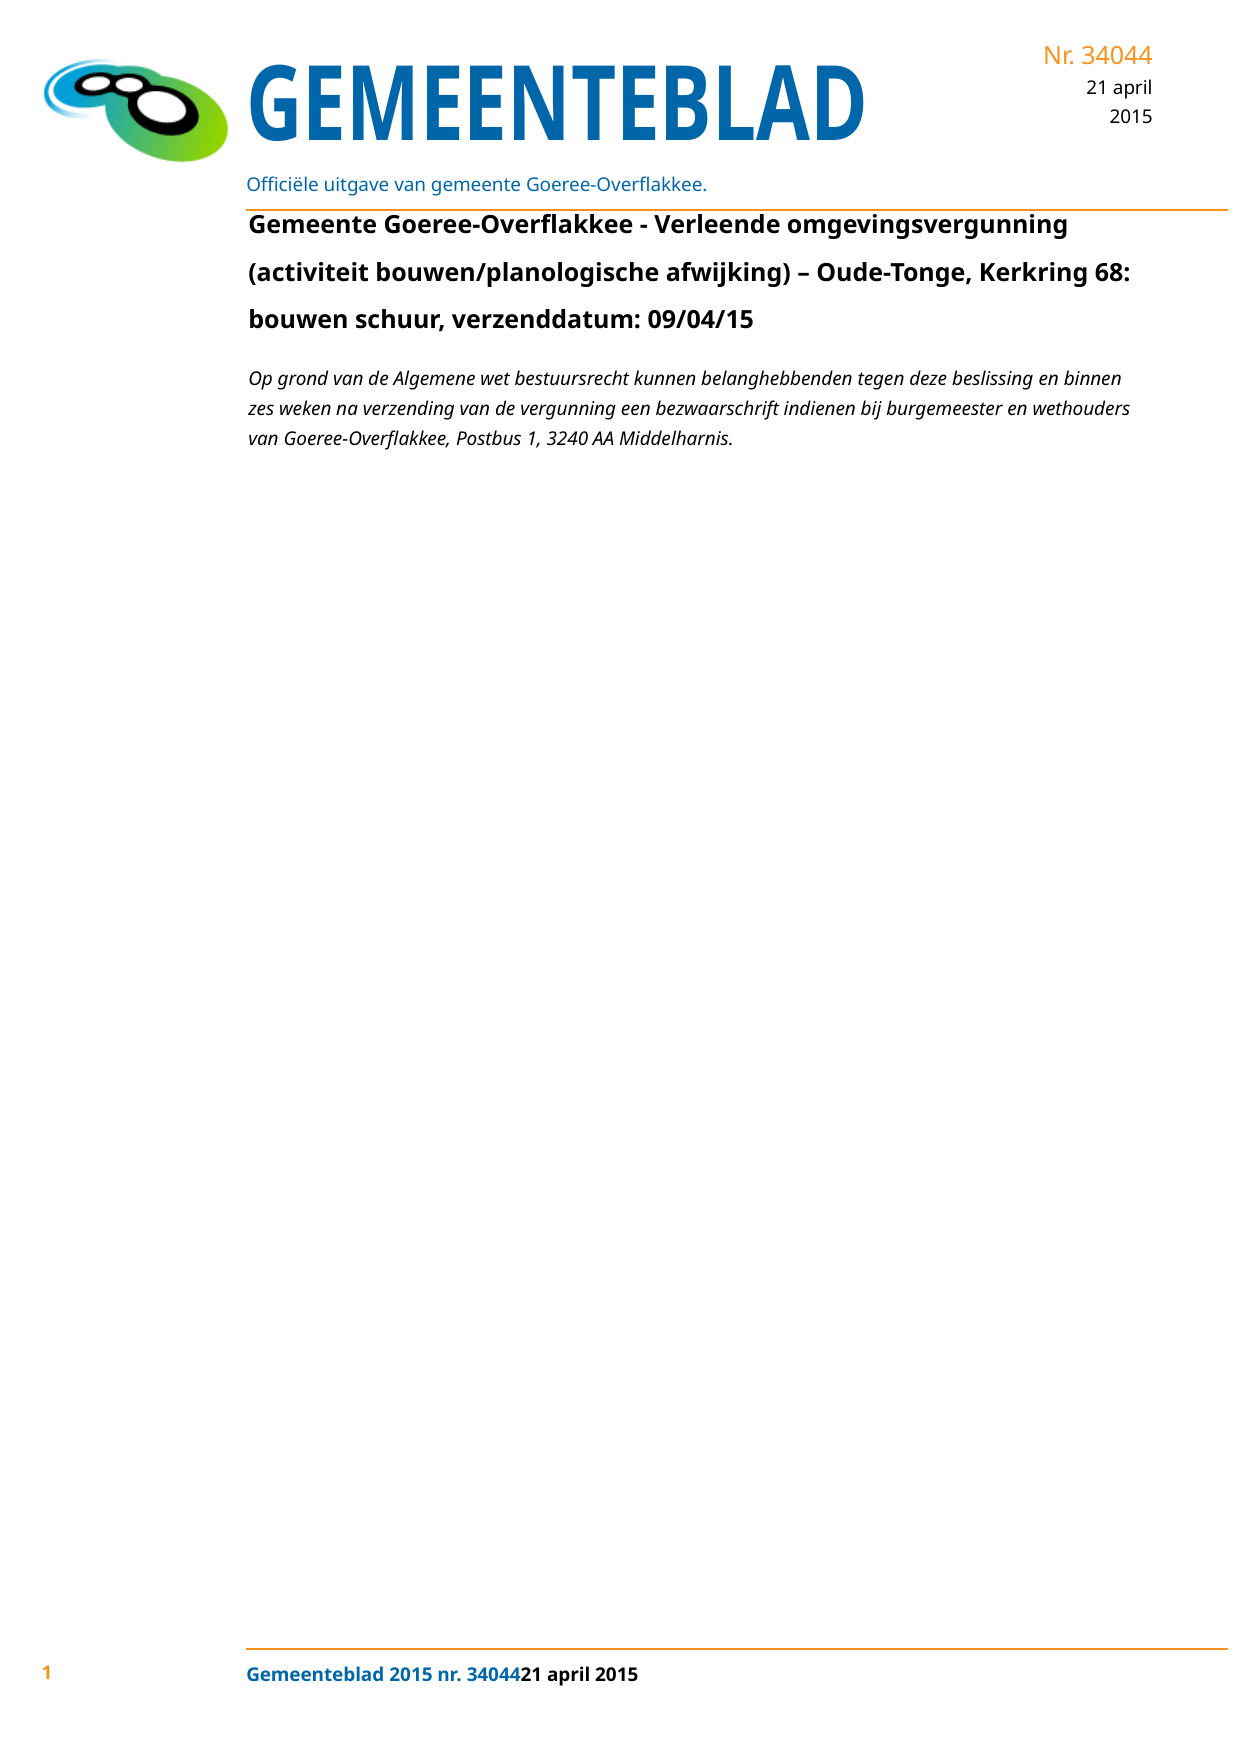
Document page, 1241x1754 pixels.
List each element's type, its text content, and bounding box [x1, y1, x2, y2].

text Op grond van de Algemene wet bestuursrecht kunnen belanghebbenden tegen deze beslissing en binnen zes weken na verzending van de vergunning een bezwaarschrift indienen bij burgemeester en wethouders van Goeree-Overflakkee, Postbus 1, 3240 AA Middelharnis. [248, 366, 1152, 450]
text Gemeente Goeree-Overflakkee - Verleende omgevingsvergunning (activiteit bouwen/planologische afwijking) – Oude-Tonge, Kerkring 68: bouwen schuur, verzenddatum: 09/04/15 [248, 211, 1152, 336]
picture [41, 47, 231, 172]
